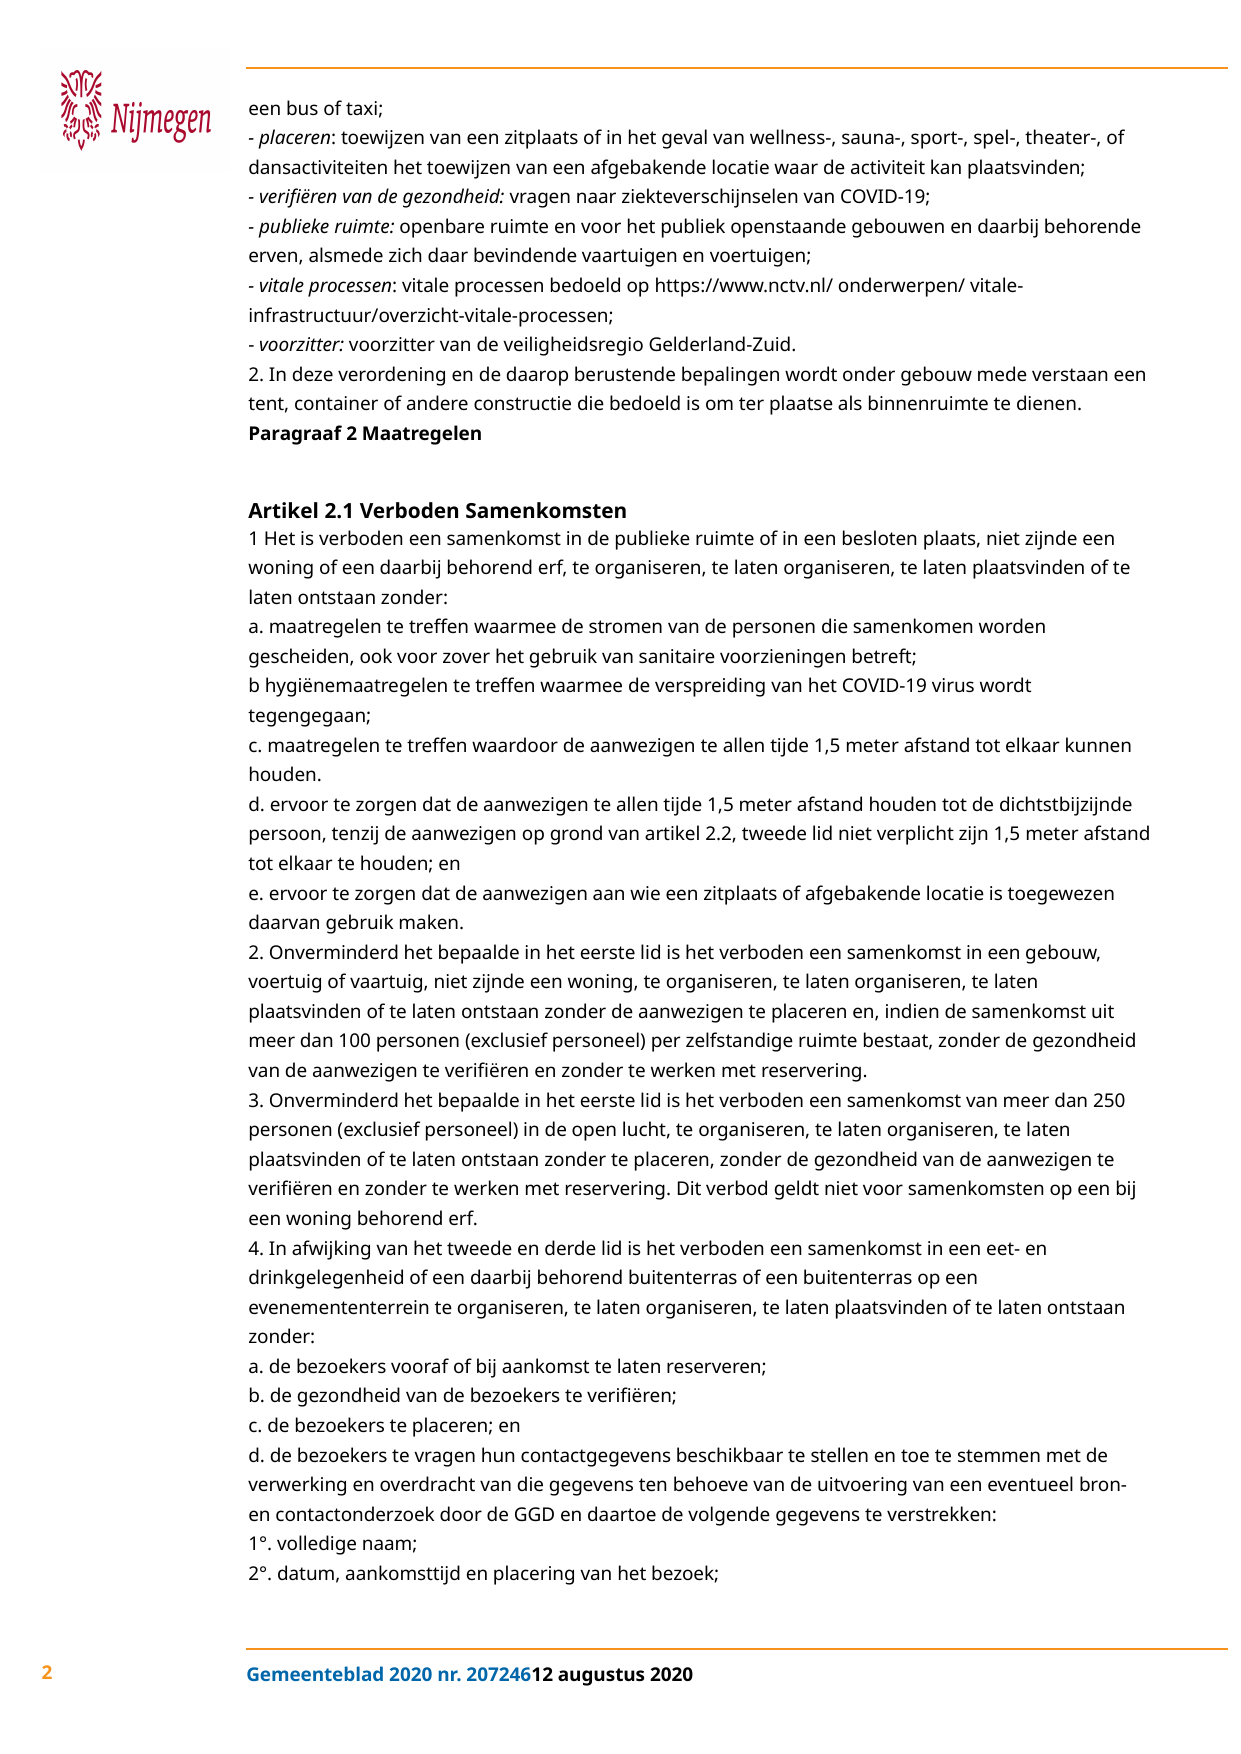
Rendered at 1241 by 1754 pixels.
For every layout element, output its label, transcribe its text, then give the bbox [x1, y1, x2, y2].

text Artikel 2.1 Verboden Samenkomsten [248, 496, 1152, 525]
text e. ervoor te zorgen dat de aanwezigen aan wie een zitplaats of afgebakende locatie is toegewezen daarvan gebruik maken. [248, 880, 1152, 935]
text a. de bezoekers vooraf of bij aankomst te laten reserveren; [248, 1353, 1152, 1379]
text 1°. volledige naam; [248, 1531, 1152, 1556]
text - publieke ruimte: openbare ruimte en voor het publiek openstaande gebouwen en daarbij behorende erven, alsmede zich daar bevindende vaartuigen en voertuigen; [248, 213, 1152, 268]
text - verifiëren van de gezondheid: vragen naar ziekteverschijnselen van COVID-19; [248, 183, 1152, 209]
text a. maatregelen te treffen waarmee de stromen van de personen die samenkomen worden gescheiden, ook voor zover het gebruik van sanitaire voorzieningen betreft; [248, 613, 1152, 669]
text Paragraaf 2 Maatregelen [248, 420, 1152, 446]
picture [41, 47, 231, 172]
text b. de gezondheid van de bezoekers te verifiëren; [248, 1383, 1152, 1408]
text - placeren: toewijzen van een zitplaats of in het geval van wellness-, sauna-, sport-, spel-, theater-, of dansactiviteiten het toewijzen van een afgebakende locatie waar de activiteit kan plaatsvinden; [248, 124, 1152, 180]
text 4. In afwijking van het tweede en derde lid is het verboden een samenkomst in een eet- en drinkgelegenheid of een daarbij behorend buitenterras of een buitenterras op een evenemententerrein te organiseren, te laten organiseren, te laten plaatsvinden of te laten ontstaan zonder: [248, 1235, 1152, 1349]
text d. de bezoekers te vragen hun contactgegevens beschikbaar te stellen en toe te stemmen met de verwerking en overdracht van die gegevens ten behoeve van de uitvoering van een eventueel bron- en contactonderzoek door de GGD en daartoe de volgende gegevens te verstrekken: [248, 1442, 1152, 1527]
text d. ervoor te zorgen dat de aanwezigen te allen tijde 1,5 meter afstand houden tot de dichtstbijzijnde persoon, tenzij de aanwezigen op grond van artikel 2.2, tweede lid niet verplicht zijn 1,5 meter afstand tot elkaar te houden; en [248, 791, 1152, 876]
text 2. Onverminderd het bepaalde in het eerste lid is het verboden een samenkomst in een gebouw, voertuig of vaartuig, niet zijnde een woning, te organiseren, te laten organiseren, te laten plaatsvinden of te laten ontstaan zonder de aanwezigen te placeren en, indien de samenkomst uit meer dan 100 personen (exclusief personeel) per zelfstandige ruimte bestaat, zonder de gezondheid van de aanwezigen te verifiëren en zonder te werken met reservering. [248, 939, 1152, 1083]
text 2. In deze verordening en de daarop berustende bepalingen wordt onder gebouw mede verstaan een tent, container of andere constructie die bedoeld is om ter plaatse als binnenruimte te dienen. [248, 361, 1152, 416]
text - vitale processen: vitale processen bedoeld op https://www.nctv.nl/ onderwerpen/ vitale-infrastructuur/overzicht-vitale-processen; [248, 272, 1152, 328]
text c. maatregelen te treffen waardoor de aanwezigen te allen tijde 1,5 meter afstand tot elkaar kunnen houden. [248, 732, 1152, 787]
text 3. Onverminderd het bepaalde in het eerste lid is het verboden een samenkomst van meer dan 250 personen (exclusief personeel) in de open lucht, te organiseren, te laten organiseren, te laten plaatsvinden of te laten ontstaan zonder te placeren, zonder de gezondheid van de aanwezigen te verifiëren en zonder te werken met reservering. Dit verbod geldt niet voor samenkomsten op een bij een woning behorend erf. [248, 1087, 1152, 1231]
text - voorzitter: voorzitter van de veiligheidsregio Gelderland-Zuid. [248, 331, 1152, 357]
text 2°. datum, aankomsttijd en placering van het bezoek; [248, 1560, 1152, 1586]
text 1 Het is verboden een samenkomst in de publieke ruimte of in een besloten plaats, niet zijnde een woning of een daarbij behorend erf, te organiseren, te laten organiseren, te laten plaatsvinden of te laten ontstaan zonder: [248, 525, 1152, 610]
text c. de bezoekers te placeren; en [248, 1412, 1152, 1438]
text een bus of taxi; [248, 95, 1152, 121]
text b hygiënemaatregelen te treffen waarmee de verspreiding van het COVID-19 virus wordt tegengegaan; [248, 673, 1152, 728]
